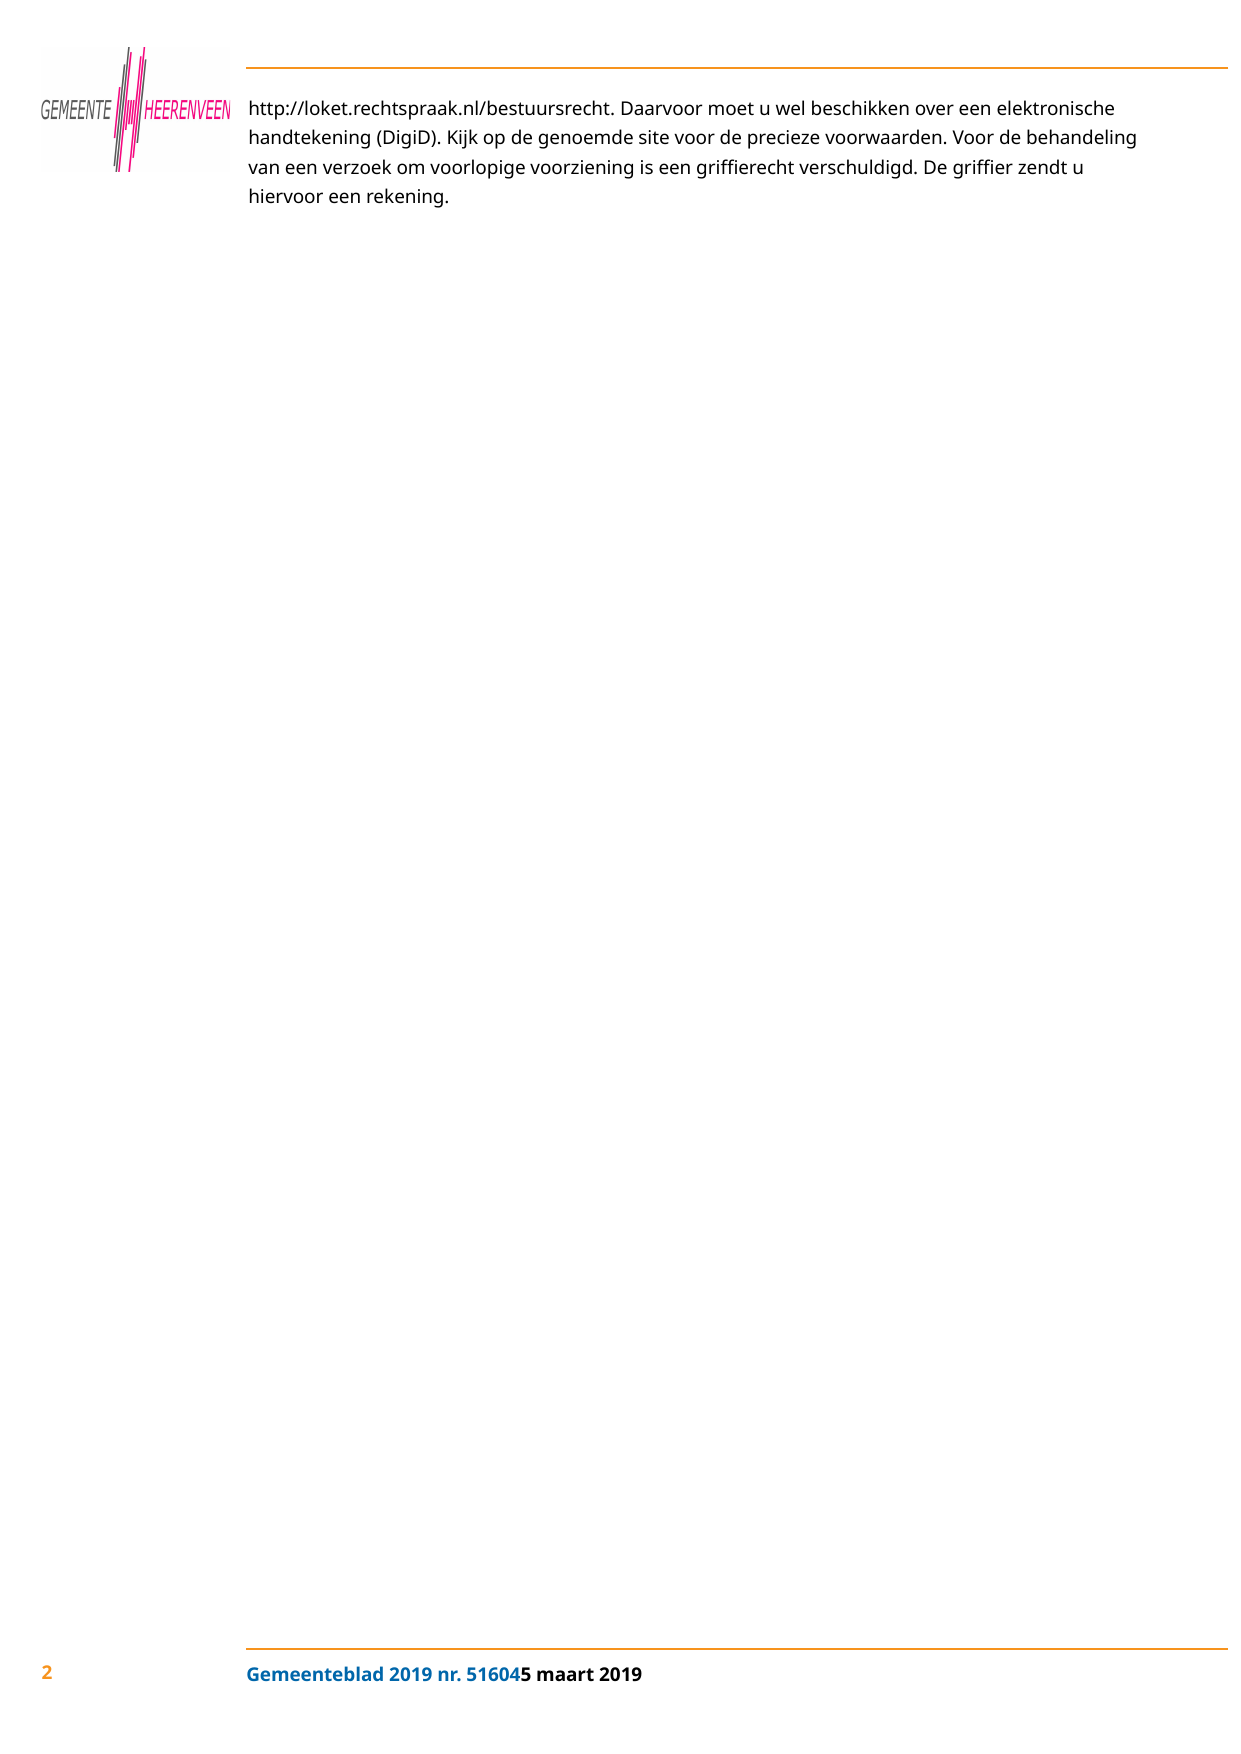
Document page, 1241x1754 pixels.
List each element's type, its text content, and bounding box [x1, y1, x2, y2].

picture [41, 47, 231, 172]
text http://loket.rechtspraak.nl/bestuursrecht. Daarvoor moet u wel beschikken over een elektronische handtekening (DigiD). Kijk op de genoemde site voor de precieze voorwaarden. Voor de behandeling van een verzoek om voorlopige voorziening is een griffierecht verschuldigd. De griffier zendt u hiervoor een rekening. [248, 95, 1152, 209]
